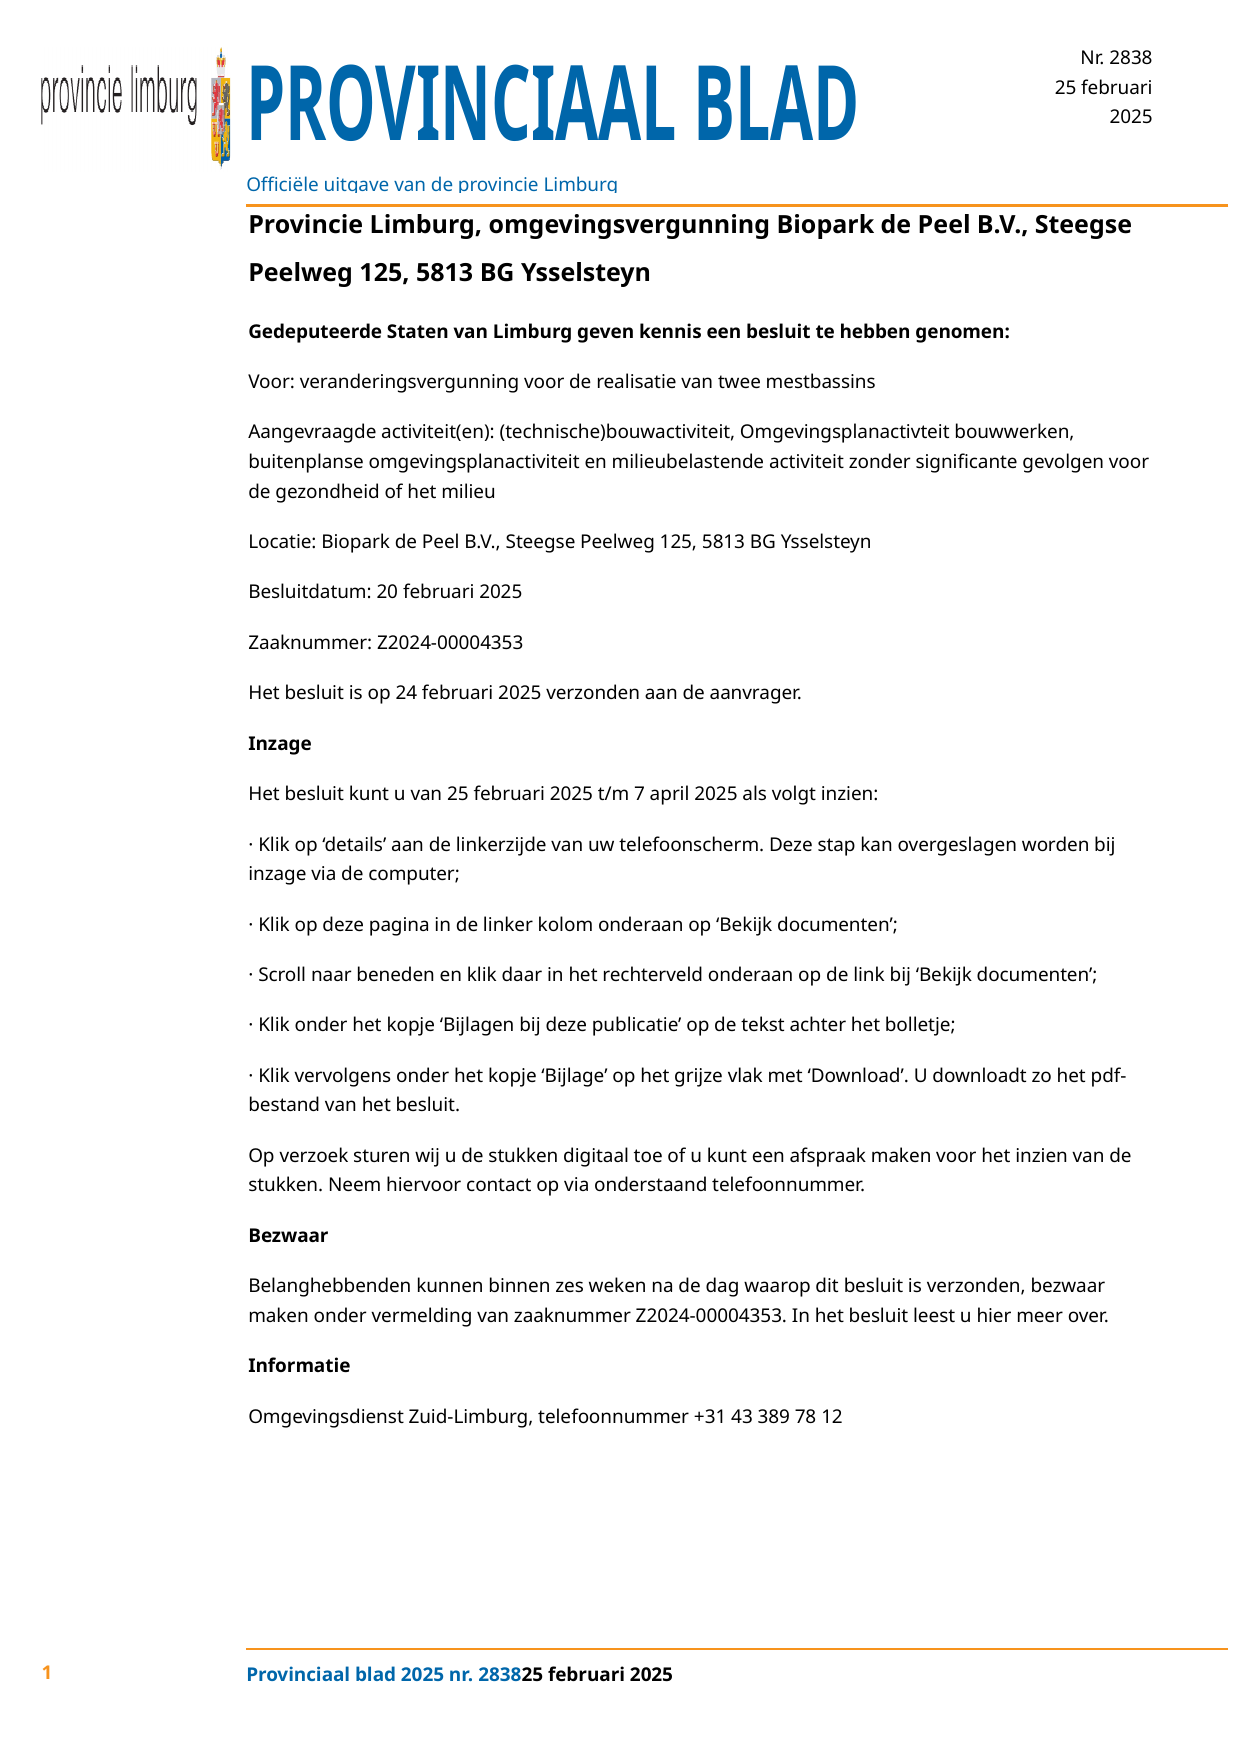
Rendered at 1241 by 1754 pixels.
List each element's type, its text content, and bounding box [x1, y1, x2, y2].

text Locatie: Biopark de Peel B.V., Steegse Peelweg 125, 5813 BG Ysselsteyn [248, 528, 1152, 554]
text Aangevraagde activiteit(en): (technische)bouwactiviteit, Omgevingsplanactivteit bouwwerken, buitenplanse omgevingsplanactiviteit en milieubelastende activiteit zonder significante gevolgen voor de gezondheid of het milieu [248, 419, 1152, 504]
text Omgevingsdienst Zuid-Limburg, telefoonnummer +31 43 389 78 12 [248, 1403, 1152, 1429]
text Voor: veranderingsvergunning voor de realisatie van twee mestbassins [248, 368, 1152, 394]
text · Scroll naar beneden en klik daar in het rechterveld onderaan op de link bij ‘Bekijk documenten’; [248, 961, 1152, 987]
text · Klik onder het kopje ‘Bijlagen bij deze publicatie’ op de tekst achter het bolletje; [248, 1012, 1152, 1037]
text Het besluit is op 24 februari 2025 verzonden aan de aanvrager. [248, 679, 1152, 705]
text Zaaknummer: Z2024-00004353 [248, 629, 1152, 655]
text Besluitdatum: 20 februari 2025 [248, 579, 1152, 604]
text Het besluit kunt u van 25 februari 2025 t/m 7 april 2025 als volgt inzien: [248, 780, 1152, 806]
text · Klik vervolgens onder het kopje ‘Bijlage’ op het grijze vlak met ‘Download’. U downloadt zo het pdf-bestand van het besluit. [248, 1062, 1152, 1117]
text Op verzoek sturen wij u de stukken digitaal toe of u kunt een afspraak maken voor het inzien van de stukken. Neem hiervoor contact op via onderstaand telefoonnummer. [248, 1142, 1152, 1197]
text · Klik op ‘details’ aan de linkerzijde van uw telefoonscherm. Deze stap kan overgeslagen worden bij inzage via de computer; [248, 831, 1152, 886]
text Inzage [248, 730, 1152, 756]
text Belanghebbenden kunnen binnen zes weken na de dag waarop dit besluit is verzonden, bezwaar maken onder vermelding van zaaknummer Z2024-00004353. In het besluit leest u hier meer over. [248, 1272, 1152, 1328]
text Gedeputeerde Staten van Limburg geven kennis een besluit te hebben genomen: [248, 318, 1152, 344]
picture [41, 47, 231, 172]
text Bezwaar [248, 1222, 1152, 1248]
text Informatie [248, 1352, 1152, 1378]
text Provincie Limburg, omgevingsvergunning Biopark de Peel B.V., Steegse Peelweg 125, 5813 BG Ysselsteyn [248, 207, 1152, 288]
text · Klik op deze pagina in de linker kolom onderaan op ‘Bekijk documenten’; [248, 911, 1152, 937]
